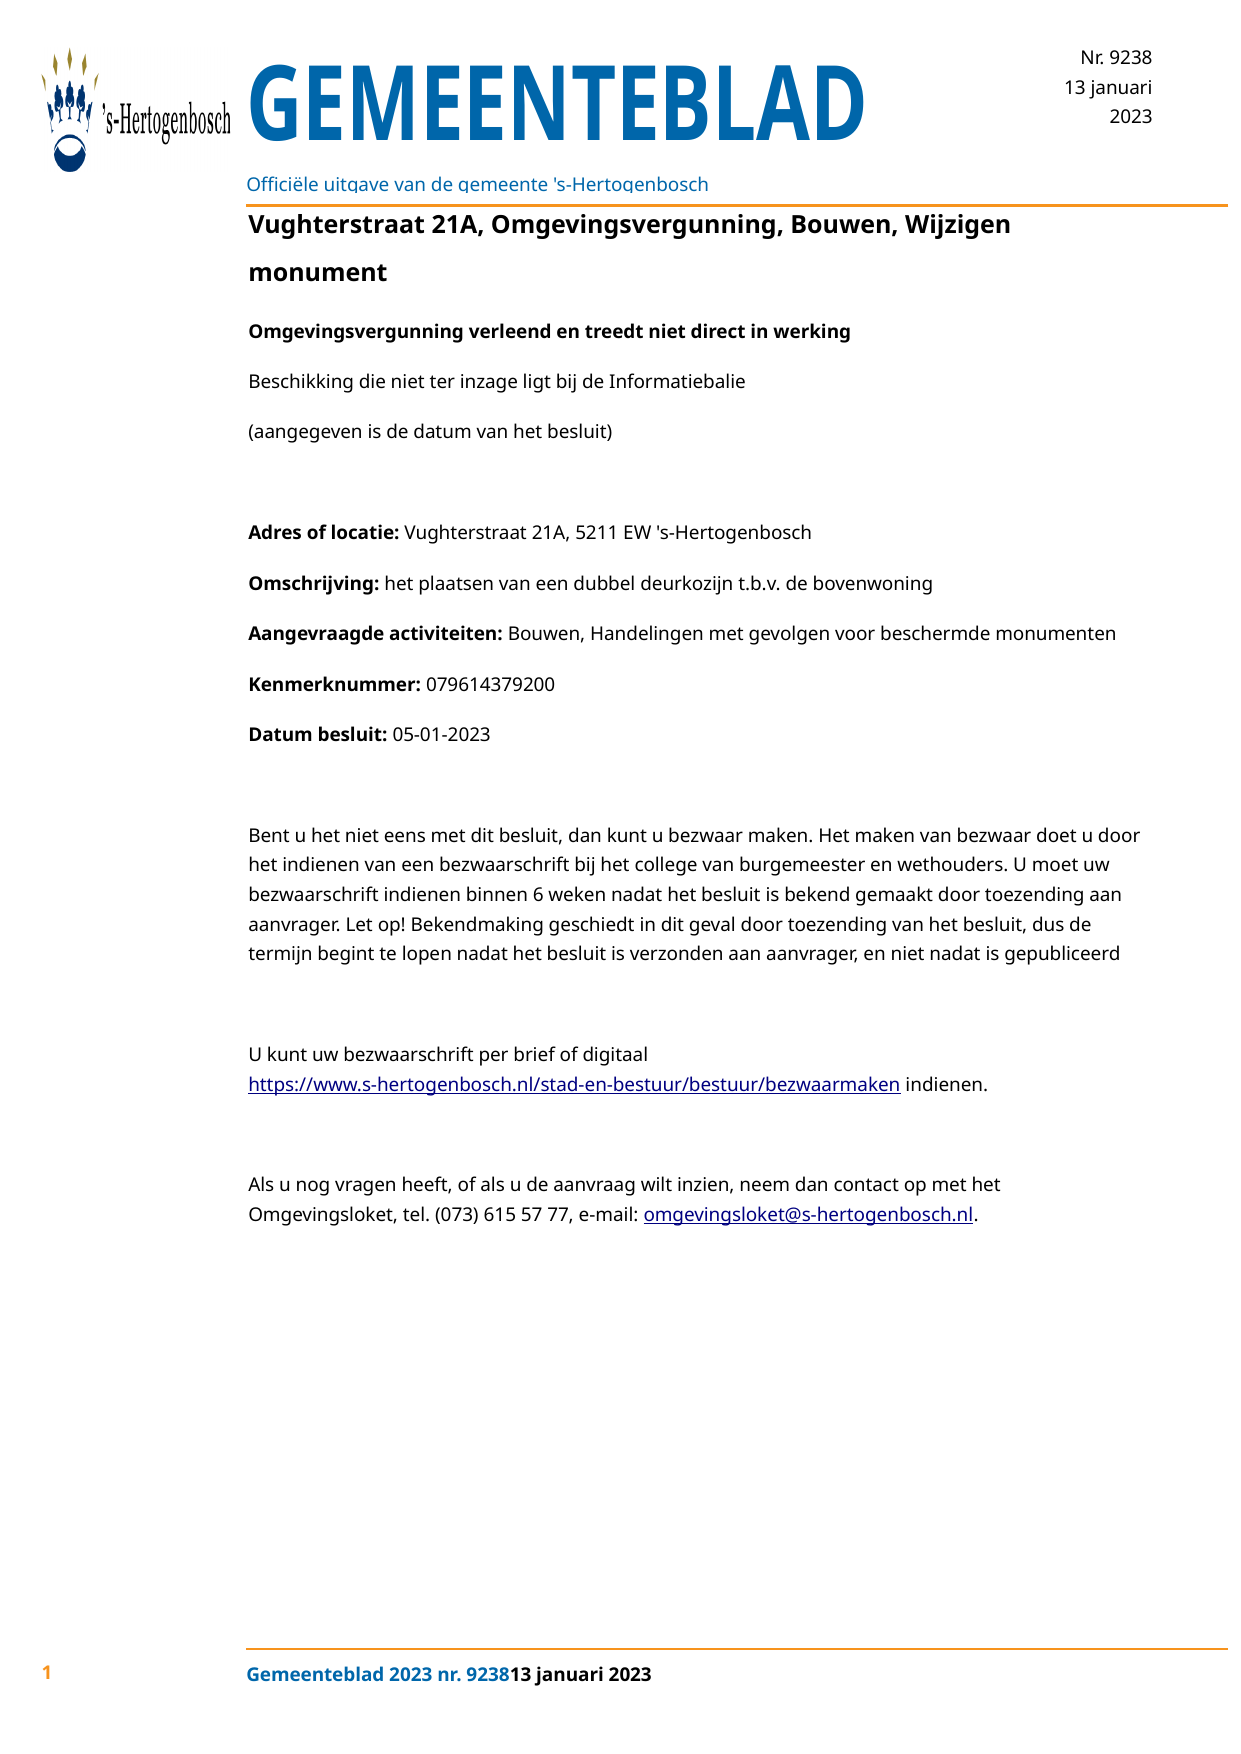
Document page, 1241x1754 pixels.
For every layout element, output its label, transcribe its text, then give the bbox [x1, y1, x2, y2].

text U kunt uw bezwaarschrift per brief of digitaal https://www.s-hertogenbosch.nl/stad-en-bestuur/bestuur/bezwaarmaken indienen. [248, 1041, 1152, 1097]
text Beschikking die niet ter inzage ligt bij de Informatiebalie [248, 368, 1152, 394]
text Als u nog vragen heeft, of als u de aanvraag wilt inzien, neem dan contact op met het Omgevingsloket, tel. (073) 615 57 77, e-mail: omgevingsloket@s-hertogenbosch.nl. [248, 1172, 1152, 1227]
text Omschrijving: het plaatsen van een dubbel deurkozijn t.b.v. de bovenwoning [248, 570, 1152, 596]
text Bent u het niet eens met dit besluit, dan kunt u bezwaar maken. Het maken van bezwaar doet u door het indienen van een bezwaarschrift bij het college van burgemeester en wethouders. U moet uw bezwaarschrift indienen binnen 6 weken nadat het besluit is bekend gemaakt door toezending aan aanvrager. Let op! Bekendmaking geschiedt in dit geval door toezending van het besluit, dus de termijn begint te lopen nadat het besluit is verzonden aan aanvrager, en niet nadat is gepubliceerd [248, 822, 1152, 966]
text Omgevingsvergunning verleend en treedt niet direct in werking [248, 318, 1152, 344]
text (aangegeven is de datum van het besluit) [248, 419, 1152, 444]
text Vughterstraat 21A, Omgevingsvergunning, Bouwen, Wijzigen monument [248, 207, 1152, 288]
text Adres of locatie: Vughterstraat 21A, 5211 EW 's-Hertogenbosch [248, 519, 1152, 545]
picture [41, 47, 231, 172]
text Aangevraagde activiteiten: Bouwen, Handelingen met gevolgen voor beschermde monumenten [248, 620, 1152, 646]
text Kenmerknummer: 079614379200 [248, 671, 1152, 697]
text Datum besluit: 05-01-2023 [248, 721, 1152, 747]
